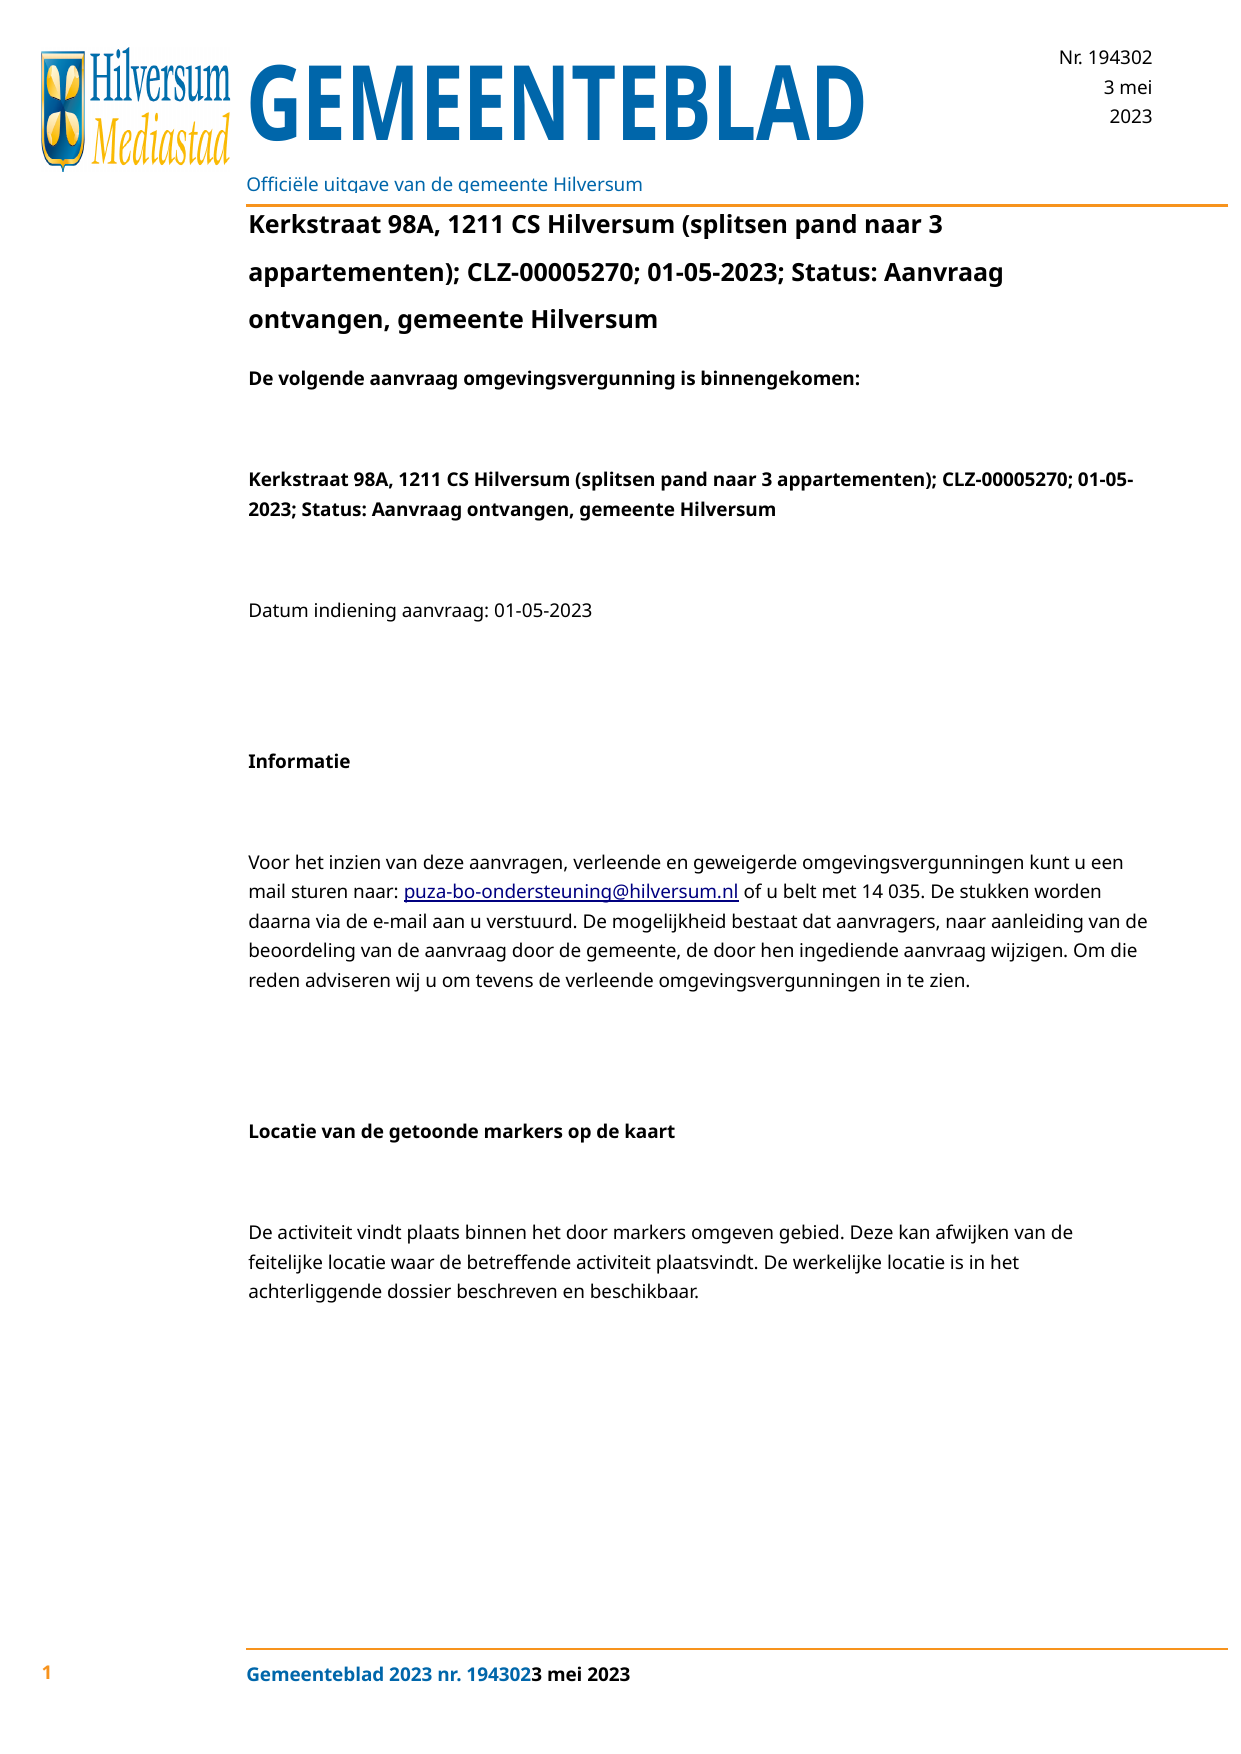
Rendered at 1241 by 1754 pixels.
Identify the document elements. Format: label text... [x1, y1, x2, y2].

text De volgende aanvraag omgevingsvergunning is binnengekomen: [248, 366, 1152, 391]
text Kerkstraat 98A, 1211 CS Hilversum (splitsen pand naar 3 appartementen); CLZ-00005270; 01-05-2023; Status: Aanvraag ontvangen, gemeente Hilversum [248, 207, 1152, 336]
text Kerkstraat 98A, 1211 CS Hilversum (splitsen pand naar 3 appartementen); CLZ-00005270; 01-05-2023; Status: Aanvraag ontvangen, gemeente Hilversum [248, 466, 1152, 522]
text Voor het inzien van deze aanvragen, verleende en geweigerde omgevingsvergunningen kunt u een mail sturen naar: puza-bo-ondersteuning@hilversum.nl of u belt met 14 035. De stukken worden daarna via de e-mail aan u verstuurd. De mogelijkheid bestaat dat aanvragers, naar aanleiding van de beoordeling van de aanvraag door de gemeente, de door hen ingediende aanvraag wijzigen. Om die reden adviseren wij u om tevens de verleende omgevingsvergunningen in te zien. [248, 849, 1152, 993]
text Informatie [248, 748, 1152, 774]
picture [41, 47, 231, 172]
text Datum indiening aanvraag: 01-05-2023 [248, 597, 1152, 622]
text Locatie van de getoonde markers op de kaart [248, 1118, 1152, 1144]
text De activiteit vindt plaats binnen het door markers omgeven gebied. Deze kan afwijken van de feitelijke locatie waar de betreffende activiteit plaatsvindt. De werkelijke locatie is in het achterliggende dossier beschreven en beschikbaar. [248, 1219, 1152, 1304]
